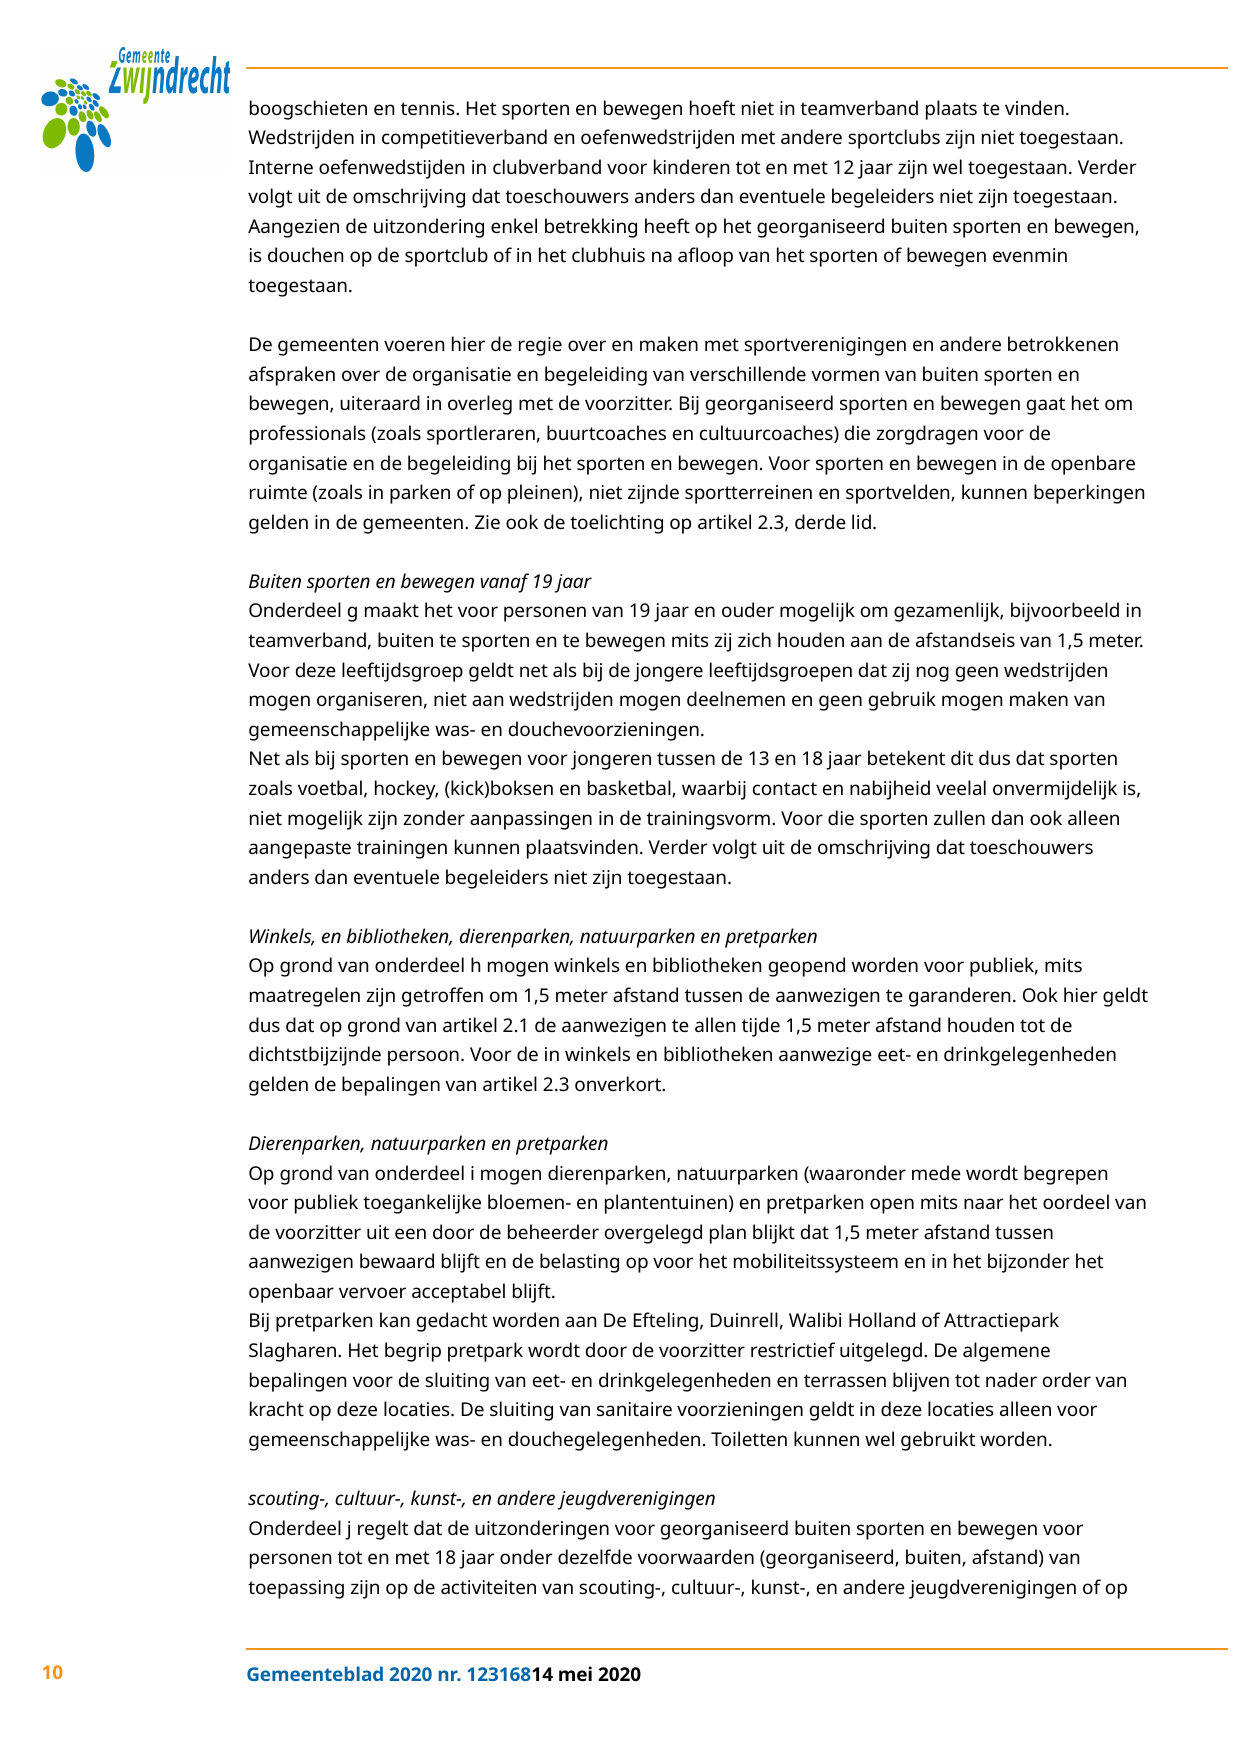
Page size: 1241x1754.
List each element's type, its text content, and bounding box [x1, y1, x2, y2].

text scouting-, cultuur-, kunst-, en andere jeugdverenigingen [248, 1485, 1152, 1511]
text boogschieten en tennis. Het sporten en bewegen hoeft niet in teamverband plaats te vinden. Wedstrijden in competitieverband en oefenwedstrijden met andere sportclubs zijn niet toegestaan. Interne oefenwedstijden in clubverband voor kinderen tot en met 12 jaar zijn wel toegestaan. Verder volgt uit de omschrijving dat toeschouwers anders dan eventuele begeleiders niet zijn toegestaan. Aangezien de uitzondering enkel betrekking heeft op het georganiseerd buiten sporten en bewegen, is douchen op de sportclub of in het clubhuis na afloop van het sporten of bewegen evenmin toegestaan. [248, 95, 1152, 298]
text Bij pretparken kan gedacht worden aan De Efteling, Duinrell, Walibi Holland of Attractiepark Slagharen. Het begrip pretpark wordt door de voorzitter restrictief uitgelegd. De algemene bepalingen voor de sluiting van eet- en drinkgelegenheden en terrassen blijven tot nader order van kracht op deze locaties. De sluiting van sanitaire voorzieningen geldt in deze locaties alleen voor gemeenschappelijke was- en douchegelegenheden. Toiletten kunnen wel gebruikt worden. [248, 1308, 1152, 1452]
text Buiten sporten en bewegen vanaf 19 jaar [248, 568, 1152, 594]
text Op grond van onderdeel h mogen winkels en bibliotheken geopend worden voor publiek, mits maatregelen zijn getroffen om 1,5 meter afstand tussen de aanwezigen te garanderen. Ook hier geldt dus dat op grond van artikel 2.1 de aanwezigen te allen tijde 1,5 meter afstand houden tot de dichtstbijzijnde persoon. Voor de in winkels en bibliotheken aanwezige eet- en drinkgelegenheden gelden de bepalingen van artikel 2.3 onverkort. [248, 953, 1152, 1097]
text Net als bij sporten en bewegen voor jongeren tussen de 13 en 18 jaar betekent dit dus dat sporten zoals voetbal, hockey, (kick)boksen en basketbal, waarbij contact en nabijheid veelal onvermijdelijk is, niet mogelijk zijn zonder aanpassingen in de trainingsvorm. Voor die sporten zullen dan ook alleen aangepaste trainingen kunnen plaatsvinden. Verder volgt uit de omschrijving dat toeschouwers anders dan eventuele begeleiders niet zijn toegestaan. [248, 746, 1152, 890]
text Winkels, en bibliotheken, dierenparken, natuurparken en pretparken [248, 923, 1152, 949]
text Dierenparken, natuurparken en pretparken [248, 1130, 1152, 1156]
picture [41, 47, 231, 172]
text De gemeenten voeren hier de regie over en maken met sportverenigingen en andere betrokkenen afspraken over de organisatie en begeleiding van verschillende vormen van buiten sporten en bewegen, uiteraard in overleg met de voorzitter. Bij georganiseerd sporten en bewegen gaat het om professionals (zoals sportleraren, buurtcoaches en cultuurcoaches) die zorgdragen voor de organisatie en de begeleiding bij het sporten en bewegen. Voor sporten en bewegen in de openbare ruimte (zoals in parken of op pleinen), niet zijnde sportterreinen en sportvelden, kunnen beperkingen gelden in de gemeenten. Zie ook de toelichting op artikel 2.3, derde lid. [248, 331, 1152, 535]
text Onderdeel g maakt het voor personen van 19 jaar en ouder mogelijk om gezamenlijk, bijvoorbeeld in teamverband, buiten te sporten en te bewegen mits zij zich houden aan de afstandseis van 1,5 meter. Voor deze leeftijdsgroep geldt net als bij de jongere leeftijdsgroepen dat zij nog geen wedstrijden mogen organiseren, niet aan wedstrijden mogen deelnemen en geen gebruik mogen maken van gemeenschappelijke was- en douchevoorzieningen. [248, 598, 1152, 742]
text Op grond van onderdeel i mogen dierenparken, natuurparken (waaronder mede wordt begrepen voor publiek toegankelijke bloemen- en plantentuinen) en pretparken open mits naar het oordeel van de voorzitter uit een door de beheerder overgelegd plan blijkt dat 1,5 meter afstand tussen aanwezigen bewaard blijft en de belasting op voor het mobiliteitssysteem en in het bijzonder het openbaar vervoer acceptabel blijft. [248, 1160, 1152, 1304]
text Onderdeel j regelt dat de uitzonderingen voor georganiseerd buiten sporten en bewegen voor personen tot en met 18 jaar onder dezelfde voorwaarden (georganiseerd, buiten, afstand) van toepassing zijn op de activiteiten van scouting-, cultuur-, kunst-, en andere jeugdverenigingen of op [248, 1515, 1152, 1600]
